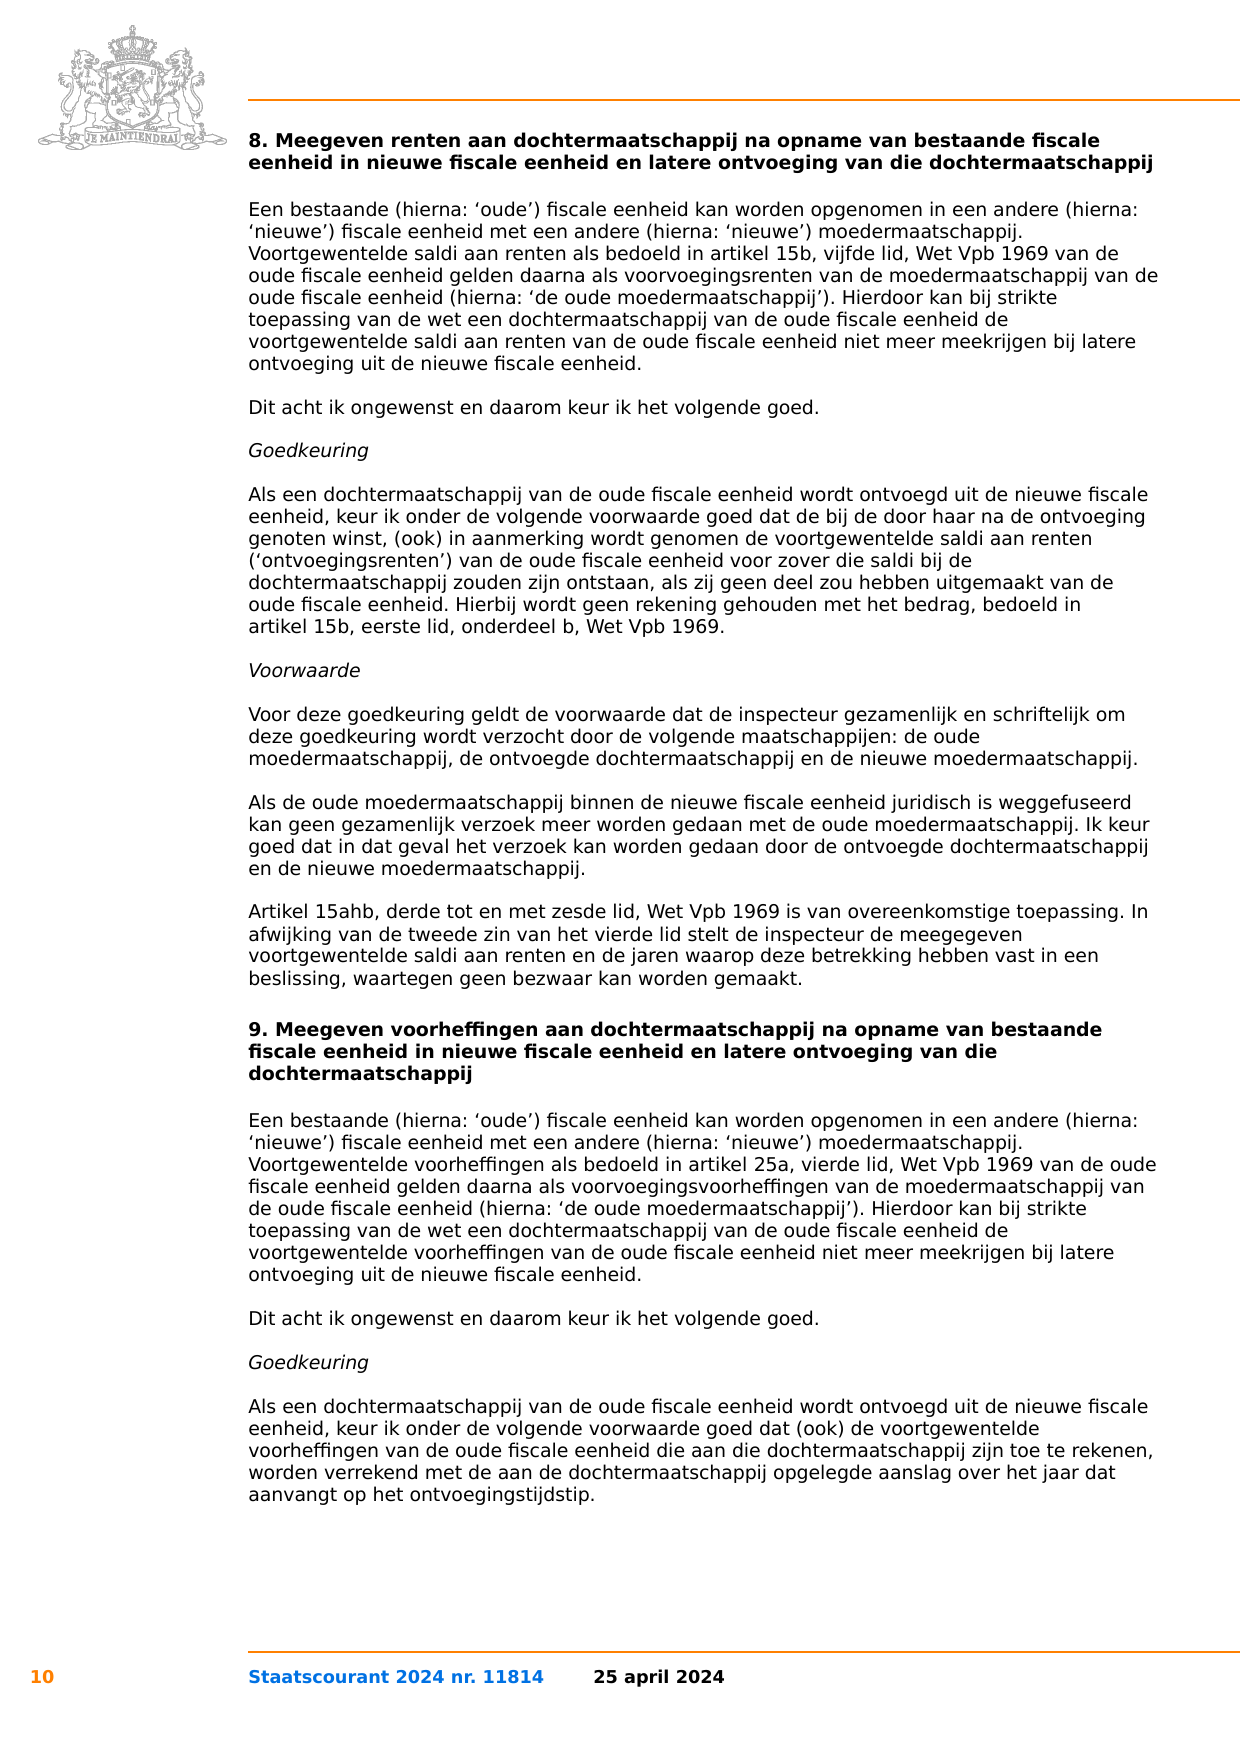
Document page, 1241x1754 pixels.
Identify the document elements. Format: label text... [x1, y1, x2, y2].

text Een bestaande (hierna: ‘oude’) fiscale eenheid kan worden opgenomen in een andere (hierna: ‘nieuwe’) fiscale eenheid met een andere (hierna: ‘nieuwe’) moedermaatschappij. Voortgewentelde voorheffingen als bedoeld in artikel 25a, vierde lid, Wet Vpb 1969 van de oude fiscale eenheid gelden daarna als voorvoegingsvoorheffingen van de moedermaatschappij van de oude fiscale eenheid (hierna: ‘de oude moedermaatschappij’). Hierdoor kan bij strikte toepassing van de wet een dochtermaatschappij van de oude fiscale eenheid de voortgewentelde voorheffingen van de oude fiscale eenheid niet meer meekrijgen bij latere ontvoeging uit de nieuwe fiscale eenheid. [248, 1110, 1163, 1286]
picture [38, 25, 227, 150]
text Een bestaande (hierna: ‘oude’) fiscale eenheid kan worden opgenomen in een andere (hierna: ‘nieuwe’) fiscale eenheid met een andere (hierna: ‘nieuwe’) moedermaatschappij. Voortgewentelde saldi aan renten als bedoeld in artikel 15b, vijfde lid, Wet Vpb 1969 van de oude fiscale eenheid gelden daarna als voorvoegingsrenten van de moedermaatschappij van de oude fiscale eenheid (hierna: ‘de oude moedermaatschappij’). Hierdoor kan bij strikte toepassing van de wet een dochtermaatschappij van de oude fiscale eenheid de voortgewentelde saldi aan renten van de oude fiscale eenheid niet meer meekrijgen bij latere ontvoeging uit de nieuwe fiscale eenheid. [248, 199, 1163, 375]
text Als een dochtermaatschappij van de oude fiscale eenheid wordt ontvoegd uit de nieuwe fiscale eenheid, keur ik onder de volgende voorwaarde goed dat de bij de door haar na de ontvoeging genoten winst, (ook) in aanmerking wordt genomen de voortgewentelde saldi aan renten (‘ontvoegingsrenten’) van de oude fiscale eenheid voor zover die saldi bij de dochtermaatschappij zouden zijn ontstaan, als zij geen deel zou hebben uitgemaakt van de oude fiscale eenheid. Hierbij wordt geen rekening gehouden met het bedrag, bedoeld in artikel 15b, eerste lid, onderdeel b, Wet Vpb 1969. [248, 484, 1163, 638]
text Voor deze goedkeuring geldt de voorwaarde dat de inspecteur gezamenlijk en schriftelijk om deze goedkeuring wordt verzocht door de volgende maatschappijen: de oude moedermaatschappij, de ontvoegde dochtermaatschappij en de nieuwe moedermaatschappij. [248, 704, 1163, 770]
subtitle Goedkeuring [248, 440, 1163, 462]
text Dit acht ik ongewenst en daarom keur ik het volgende goed. [248, 397, 1163, 418]
text Als een dochtermaatschappij van de oude fiscale eenheid wordt ontvoegd uit de nieuwe fiscale eenheid, keur ik onder de volgende voorwaarde goed dat (ook) de voortgewentelde voorheffingen van de oude fiscale eenheid die aan die dochtermaatschappij zijn toe te rekenen, worden verrekend met de aan de dochtermaatschappij opgelegde aanslag over het jaar dat aanvangt op het ontvoegingstijdstip. [248, 1396, 1163, 1506]
subtitle 9. Meegeven voorheffingen aan dochtermaatschappij na opname van bestaande fiscale eenheid in nieuwe fiscale eenheid en latere ontvoeging van die dochtermaatschappij [248, 1019, 1163, 1085]
text Artikel 15ahb, derde tot en met zesde lid, Wet Vpb 1969 is van overeenkomstige toepassing. In afwijking van de tweede zin van het vierde lid stelt de inspecteur de meegegeven voortgewentelde saldi aan renten en de jaren waarop deze betrekking hebben vast in een beslissing, waartegen geen bezwaar kan worden gemaakt. [248, 901, 1163, 989]
text Dit acht ik ongewenst en daarom keur ik het volgende goed. [248, 1308, 1163, 1330]
subtitle Goedkeuring [248, 1352, 1163, 1374]
subtitle Voorwaarde [248, 660, 1163, 682]
subtitle 8. Meegeven renten aan dochtermaatschappij na opname van bestaande fiscale eenheid in nieuwe fiscale eenheid en latere ontvoeging van die dochtermaatschappij [248, 130, 1163, 174]
text Als de oude moedermaatschappij binnen de nieuwe fiscale eenheid juridisch is weggefuseerd kan geen gezamenlijk verzoek meer worden gedaan met de oude moedermaatschappij. Ik keur goed dat in dat geval het verzoek kan worden gedaan door de ontvoegde dochtermaatschappij en de nieuwe moedermaatschappij. [248, 792, 1163, 879]
